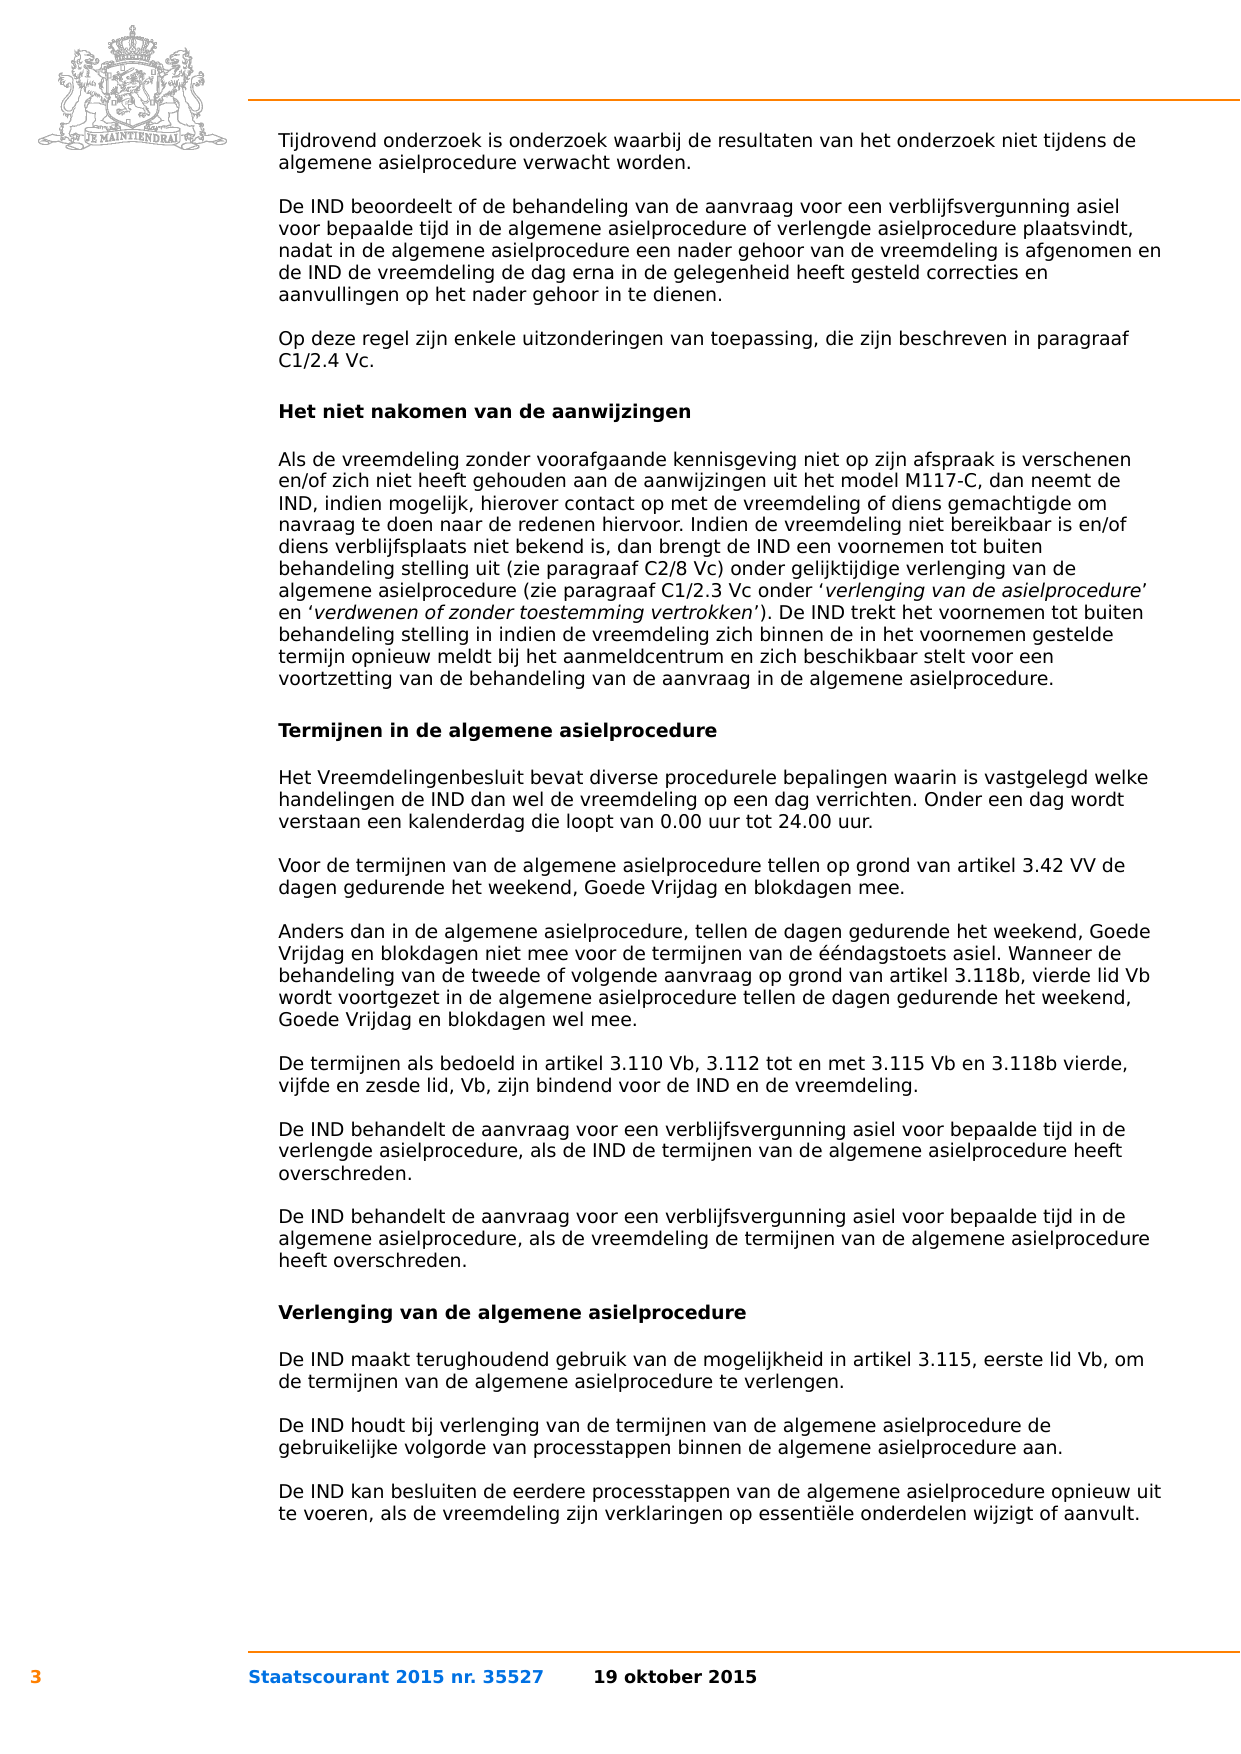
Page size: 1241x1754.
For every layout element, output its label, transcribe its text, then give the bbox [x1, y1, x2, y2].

text Het Vreemdelingenbesluit bevat diverse procedurele bepalingen waarin is vastgelegd welke handelingen de IND dan wel de vreemdeling op een dag verrichten. Onder een dag wordt verstaan een kalenderdag die loopt van 0.00 uur tot 24.00 uur. [278, 767, 1163, 833]
text Voor de termijnen van de algemene asielprocedure tellen op grond van artikel 3.42 VV de dagen gedurende het weekend, Goede Vrijdag en blokdagen mee. [278, 855, 1163, 899]
text De termijnen als bedoeld in artikel 3.110 Vb, 3.112 tot en met 3.115 Vb en 3.118b vierde, vijfde en zesde lid, Vb, zijn bindend voor de IND en de vreemdeling. [278, 1053, 1163, 1097]
text Tijdrovend onderzoek is onderzoek waarbij de resultaten van het onderzoek niet tijdens de algemene asielprocedure verwacht worden. [278, 130, 1163, 174]
text De IND houdt bij verlenging van de termijnen van de algemene asielprocedure de gebruikelijke volgorde van processtappen binnen de algemene asielprocedure aan. [278, 1415, 1163, 1459]
picture [38, 25, 227, 150]
text Anders dan in de algemene asielprocedure, tellen de dagen gedurende het weekend, Goede Vrijdag en blokdagen niet mee voor de termijnen van de ééndagstoets asiel. Wanneer de behandeling van de tweede of volgende aanvraag op grond van artikel 3.118b, vierde lid Vb wordt voortgezet in de algemene asielprocedure tellen de dagen gedurende het weekend, Goede Vrijdag en blokdagen wel mee. [278, 921, 1163, 1031]
subtitle Het niet nakomen van de aanwijzingen [278, 401, 1163, 423]
text De IND kan besluiten de eerdere processtappen van de algemene asielprocedure opnieuw uit te voeren, als de vreemdeling zijn verklaringen op essentiële onderdelen wijzigt of aanvult. [278, 1481, 1163, 1525]
text De IND behandelt de aanvraag voor een verblijfsvergunning asiel voor bepaalde tijd in de algemene asielprocedure, als de vreemdeling de termijnen van de algemene asielprocedure heeft overschreden. [278, 1206, 1163, 1272]
text De IND maakt terughoudend gebruik van de mogelijkheid in artikel 3.115, eerste lid Vb, om de termijnen van de algemene asielprocedure te verlengen. [278, 1349, 1163, 1393]
subtitle Termijnen in de algemene asielprocedure [278, 720, 1163, 742]
text Als de vreemdeling zonder voorafgaande kennisgeving niet op zijn afspraak is verschenen en/of zich niet heeft gehouden aan de aanwijzingen uit het model M117-C, dan neemt de IND, indien mogelijk, hierover contact op met de vreemdeling of diens gemachtigde om navraag te doen naar de redenen hiervoor. Indien de vreemdeling niet bereikbaar is en/of diens verblijfsplaats niet bekend is, dan brengt de IND een voornemen tot buiten behandeling stelling uit (zie paragraaf C2/8 Vc) onder gelijktijdige verlenging van de algemene asielprocedure (zie paragraaf C1/2.3 Vc onder ‘verlenging van de asielprocedure’ en ‘verdwenen of zonder toestemming vertrokken’). De IND trekt het voornemen tot buiten behandeling stelling in indien de vreemdeling zich binnen de in het voornemen gestelde termijn opnieuw meldt bij het aanmeldcentrum en zich beschikbaar stelt voor een voortzetting van de behandeling van de aanvraag in de algemene asielprocedure. [278, 448, 1163, 690]
subtitle Verlenging van de algemene asielprocedure [278, 1302, 1163, 1324]
text Op deze regel zijn enkele uitzonderingen van toepassing, die zijn beschreven in paragraaf C1/2.4 Vc. [278, 327, 1163, 371]
text De IND beoordeelt of de behandeling van de aanvraag voor een verblijfsvergunning asiel voor bepaalde tijd in de algemene asielprocedure of verlengde asielprocedure plaatsvindt, nadat in de algemene asielprocedure een nader gehoor van de vreemdeling is afgenomen en de IND de vreemdeling de dag erna in de gelegenheid heeft gesteld correcties en aanvullingen op het nader gehoor in te dienen. [278, 196, 1163, 306]
text De IND behandelt de aanvraag voor een verblijfsvergunning asiel voor bepaalde tijd in de verlengde asielprocedure, als de IND de termijnen van de algemene asielprocedure heeft overschreden. [278, 1118, 1163, 1184]
